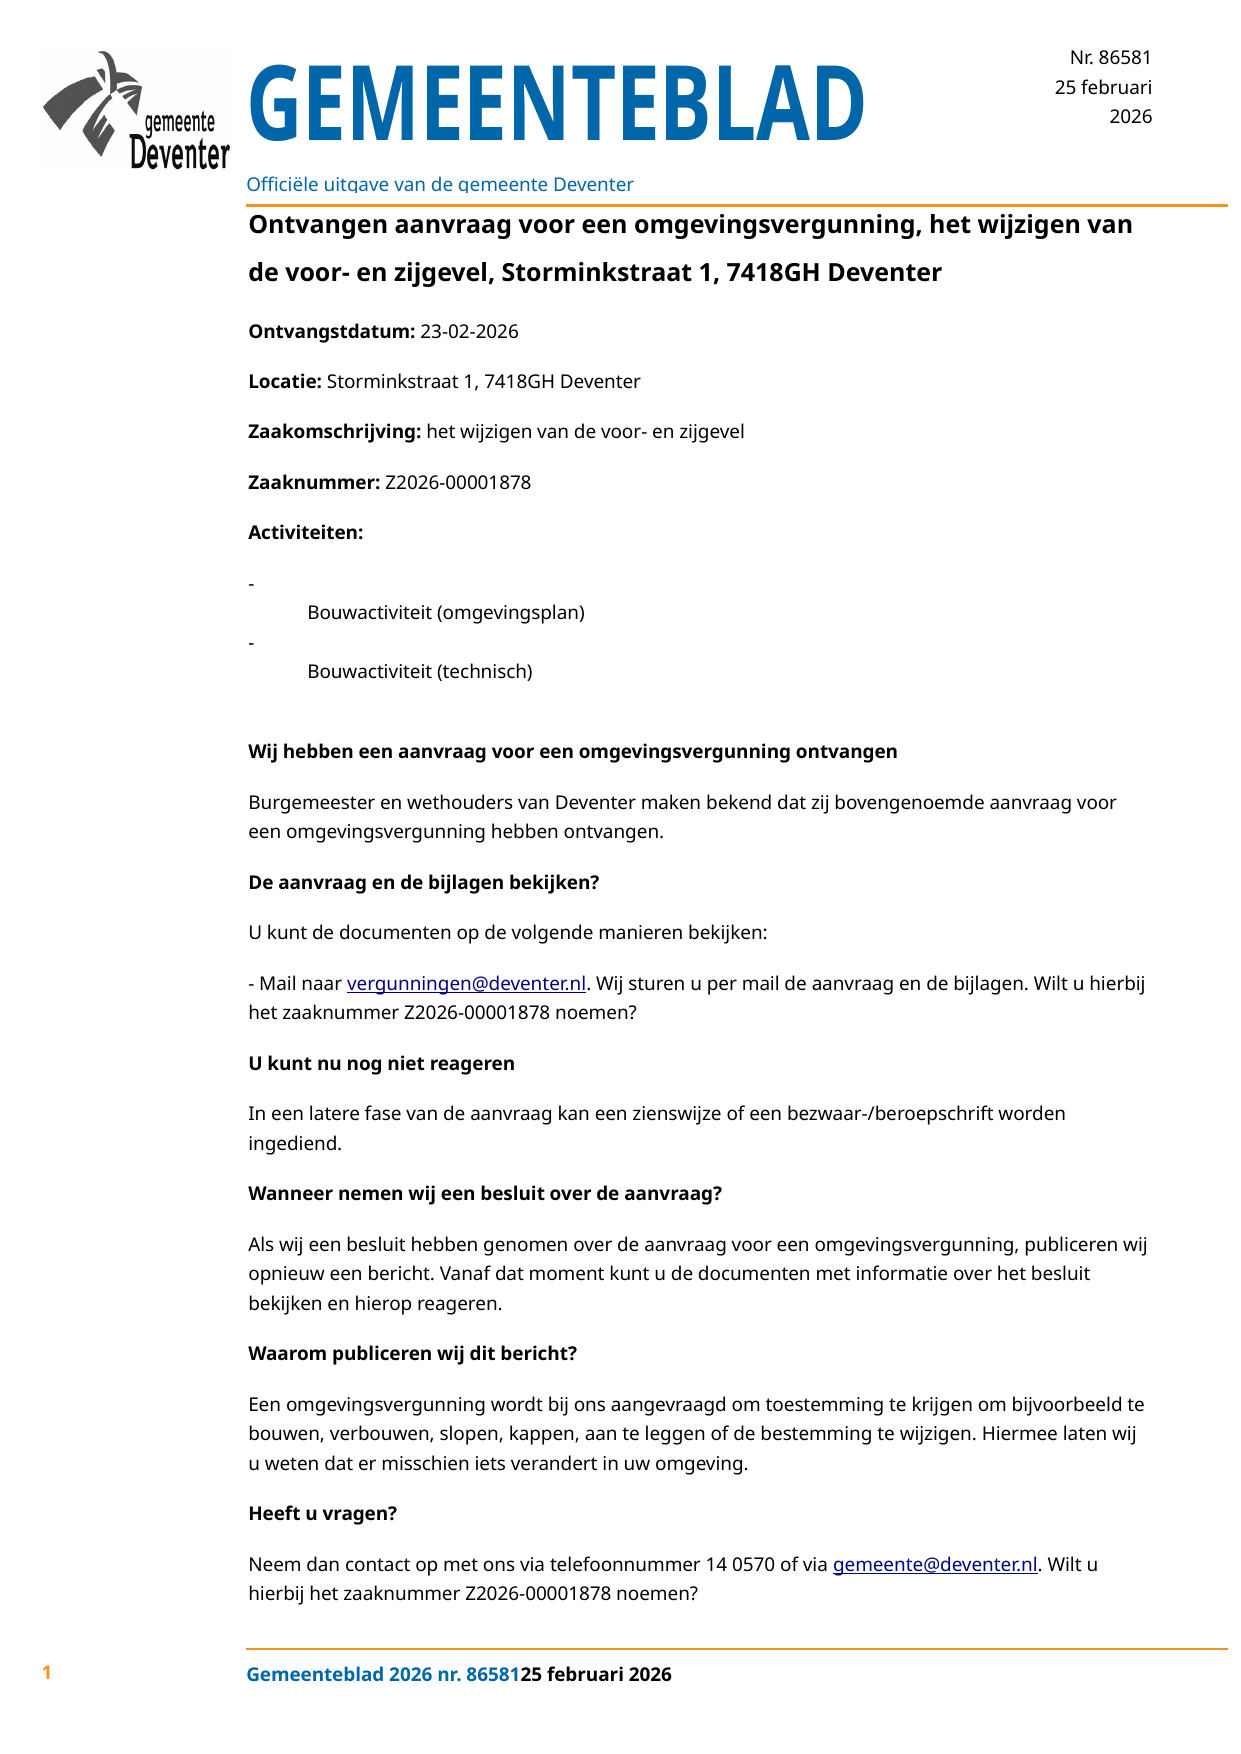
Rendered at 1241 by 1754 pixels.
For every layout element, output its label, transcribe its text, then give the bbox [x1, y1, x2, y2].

text Een omgevingsvergunning wordt bij ons aangevraagd om toestemming te krijgen om bijvoorbeeld te bouwen, verbouwen, slopen, kappen, aan te leggen of de bestemming te wijzigen. Hiermee laten wij u weten dat er misschien iets verandert in uw omgeving. [248, 1391, 1152, 1476]
text Wanneer nemen wij een besluit over de aanvraag? [248, 1180, 1152, 1206]
text Wij hebben een aanvraag voor een omgevingsvergunning ontvangen [248, 739, 1152, 764]
text Zaakomschrijving: het wijzigen van de voor- en zijgevel [248, 419, 1152, 444]
text U kunt nu nog niet reageren [248, 1050, 1152, 1076]
list Bouwactiviteit (technisch) [248, 659, 1152, 684]
text - Mail naar vergunningen@deventer.nl. Wij sturen u per mail de aanvraag en de bijlagen. Wilt u hierbij het zaaknummer Z2026-00001878 noemen? [248, 970, 1152, 1025]
text Locatie: Storminkstraat 1, 7418GH Deventer [248, 368, 1152, 394]
text Ontvangstdatum: 23-02-2026 [248, 318, 1152, 344]
list Bouwactiviteit (omgevingsplan) [248, 599, 1152, 625]
picture [41, 47, 231, 172]
text Burgemeester en wethouders van Deventer maken bekend dat zij bovengenoemde aanvraag voor een omgevingsvergunning hebben ontvangen. [248, 789, 1152, 844]
text Ontvangen aanvraag voor een omgevingsvergunning, het wijzigen van de voor- en zijgevel, Storminkstraat 1, 7418GH Deventer [248, 207, 1152, 288]
text U kunt de documenten op de volgende manieren bekijken: [248, 919, 1152, 945]
text Waarom publiceren wij dit bericht? [248, 1340, 1152, 1366]
text Heeft u vragen? [248, 1500, 1152, 1526]
text In een latere fase van de aanvraag kan een zienswijze of een bezwaar-/beroepschrift worden ingediend. [248, 1100, 1152, 1156]
text Neem dan contact op met ons via telefoonnummer 14 0570 of via gemeente@deventer.nl. Wilt u hierbij het zaaknummer Z2026-00001878 noemen? [248, 1551, 1152, 1606]
text De aanvraag en de bijlagen bekijken? [248, 869, 1152, 895]
text Activiteiten: [248, 519, 1152, 545]
text Als wij een besluit hebben genomen over de aanvraag voor een omgevingsvergunning, publiceren wij opnieuw een bericht. Vanaf dat moment kunt u de documenten met informatie over het besluit bekijken en hierop reageren. [248, 1231, 1152, 1316]
text Zaaknummer: Z2026-00001878 [248, 469, 1152, 495]
